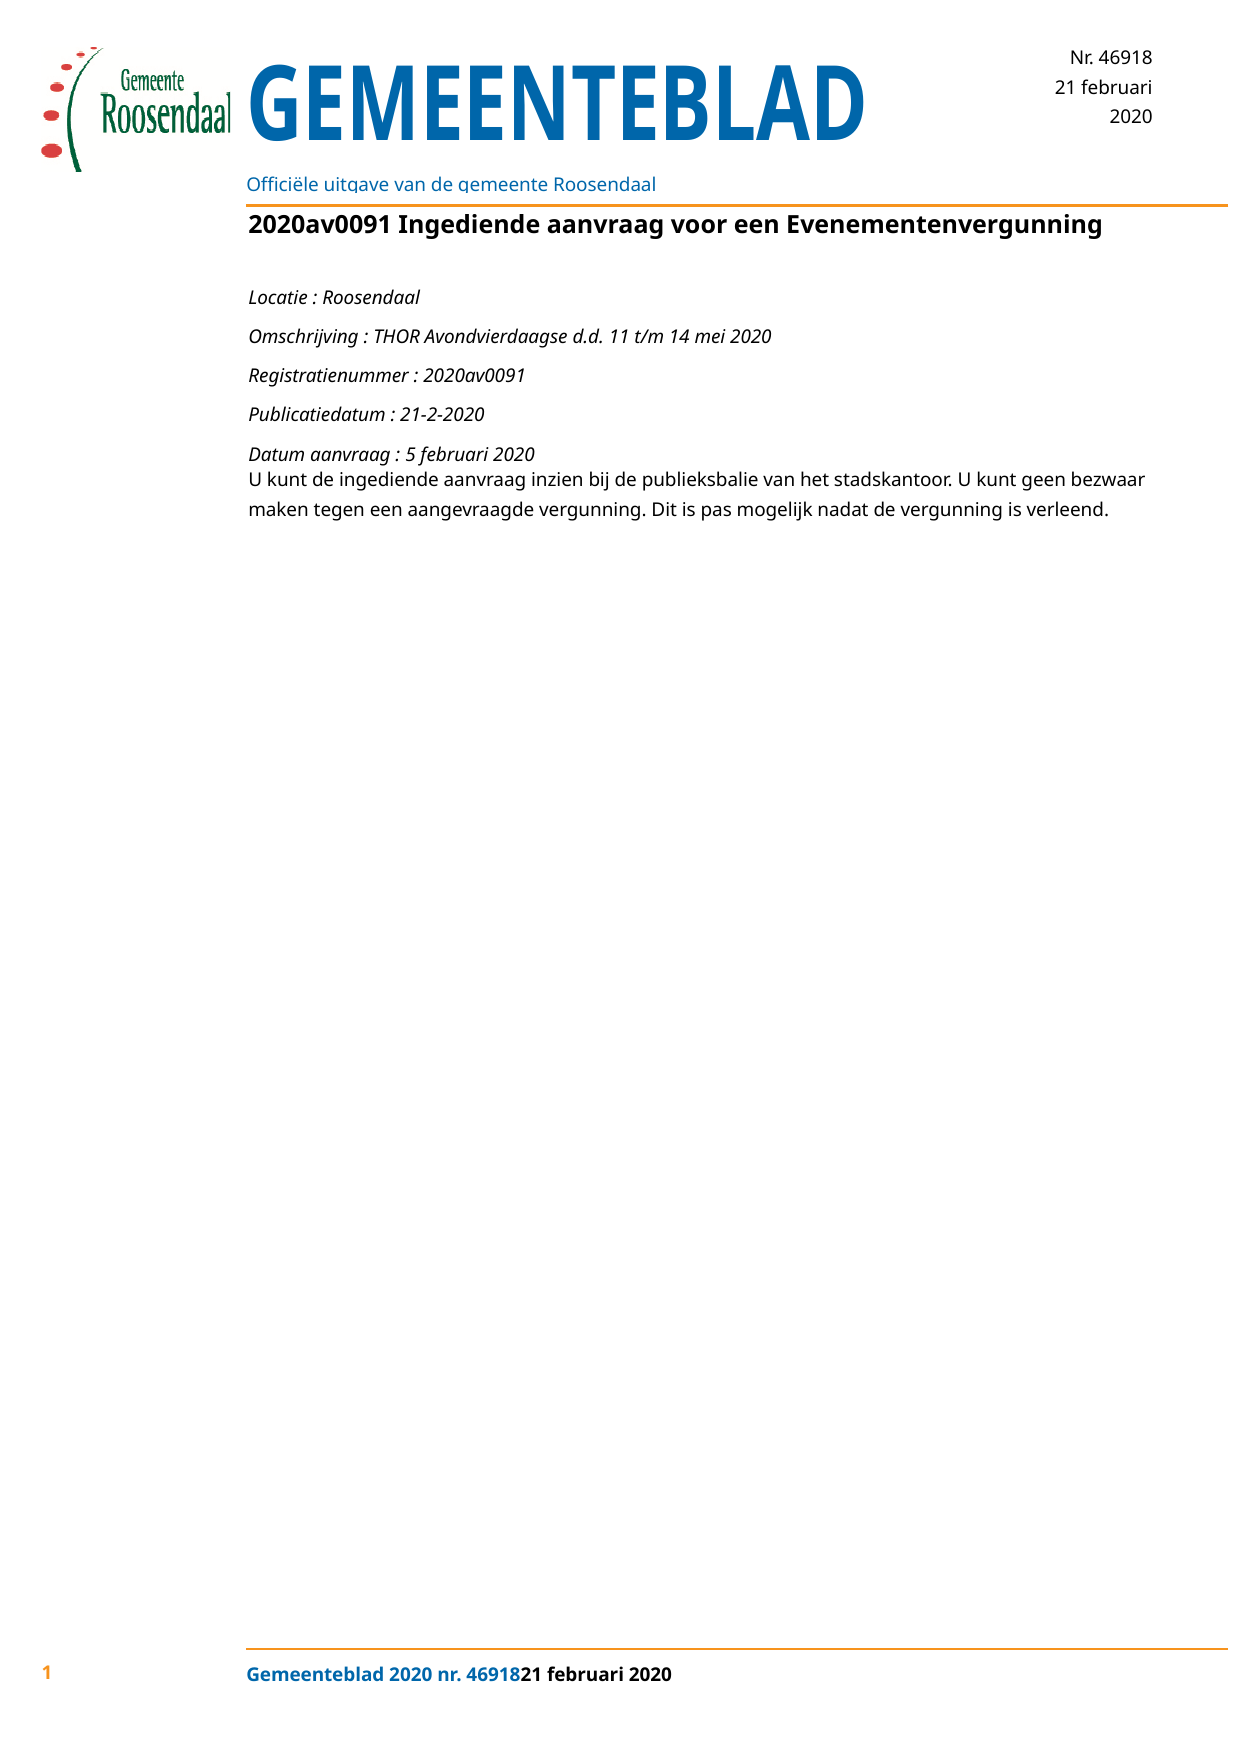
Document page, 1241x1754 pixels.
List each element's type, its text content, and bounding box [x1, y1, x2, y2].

text 2020av0091 Ingediende aanvraag voor een Evenementenvergunning [248, 207, 1152, 241]
text Publicatiedatum : 21-2-2020 [248, 402, 1152, 427]
text Locatie : Roosendaal [248, 284, 1152, 309]
text Omschrijving : THOR Avondvierdaagse d.d. 11 t/m 14 mei 2020 [248, 323, 1152, 349]
picture [41, 47, 231, 172]
text U kunt de ingediende aanvraag inzien bij de publieksbalie van het stadskantoor. U kunt geen bezwaar maken tegen een aangevraagde vergunning. Dit is pas mogelijk nadat de vergunning is verleend. [248, 467, 1152, 522]
text Registratienummer : 2020av0091 [248, 362, 1152, 388]
text Datum aanvraag : 5 februari 2020 [248, 441, 1152, 467]
